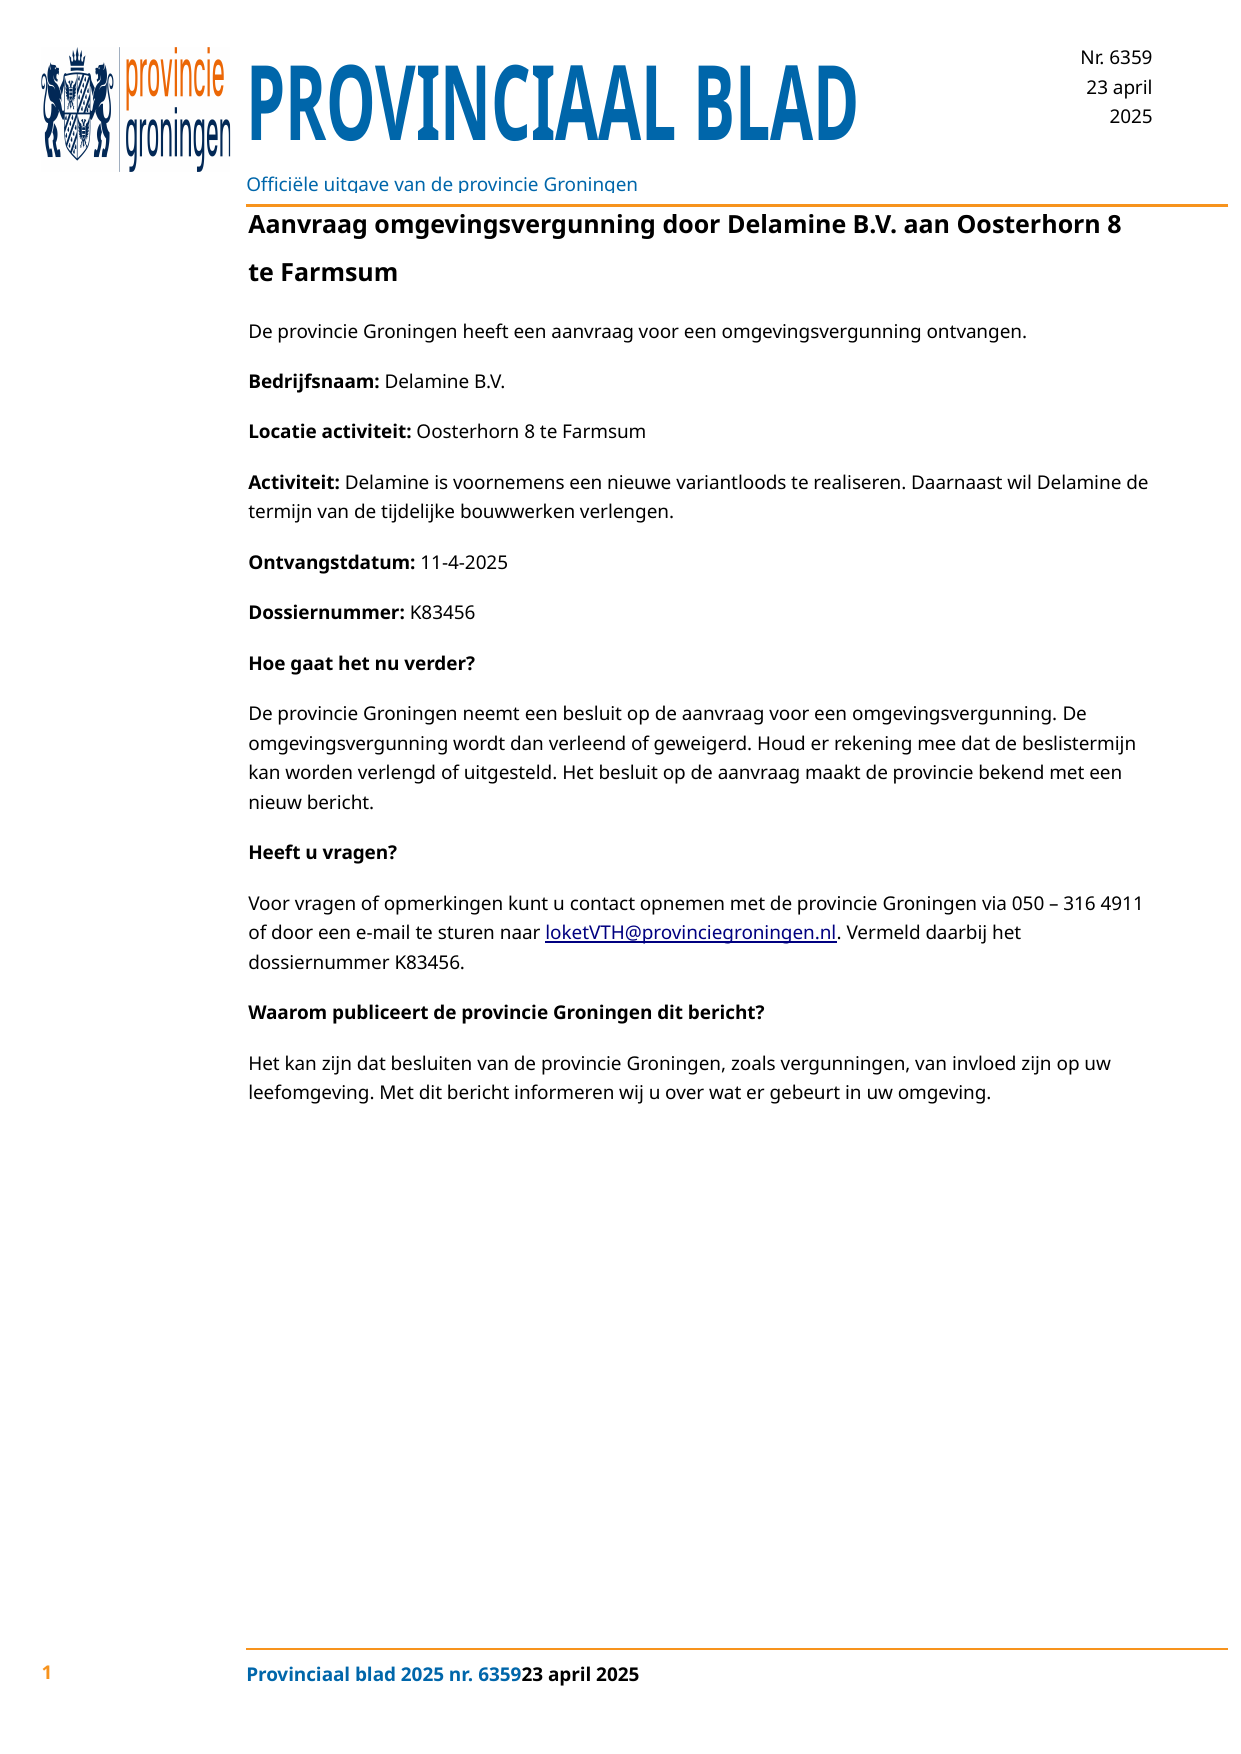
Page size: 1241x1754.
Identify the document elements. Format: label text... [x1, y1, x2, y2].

text De provincie Groningen neemt een besluit op de aanvraag voor een omgevingsvergunning. De omgevingsvergunning wordt dan verleend of geweigerd. Houd er rekening mee dat de beslistermijn kan worden verlengd of uitgesteld. Het besluit op de aanvraag maakt de provincie bekend met een nieuw bericht. [248, 700, 1152, 815]
text Dossiernummer: K83456 [248, 599, 1152, 625]
picture [41, 47, 231, 172]
text Het kan zijn dat besluiten van de provincie Groningen, zoals vergunningen, van invloed zijn op uw leefomgeving. Met dit bericht informeren wij u over wat er gebeurt in uw omgeving. [248, 1050, 1152, 1105]
text Ontvangstdatum: 11-4-2025 [248, 549, 1152, 575]
text Activiteit: Delamine is voornemens een nieuwe variantloods te realiseren. Daarnaast wil Delamine de termijn van de tijdelijke bouwwerken verlengen. [248, 469, 1152, 524]
text De provincie Groningen heeft een aanvraag voor een omgevingsvergunning ontvangen. [248, 318, 1152, 344]
text Voor vragen of opmerkingen kunt u contact opnemen met de provincie Groningen via 050 – 316 4911 of door een e-mail te sturen naar loketVTH@provinciegroningen.nl. Vermeld daarbij het dossiernummer K83456. [248, 890, 1152, 975]
text Aanvraag omgevingsvergunning door Delamine B.V. aan Oosterhorn 8 te Farmsum [248, 207, 1152, 288]
text Locatie activiteit: Oosterhorn 8 te Farmsum [248, 419, 1152, 444]
text Heeft u vragen? [248, 839, 1152, 865]
text Bedrijfsnaam: Delamine B.V. [248, 368, 1152, 394]
text Hoe gaat het nu verder? [248, 650, 1152, 676]
text Waarom publiceert de provincie Groningen dit bericht? [248, 999, 1152, 1025]
